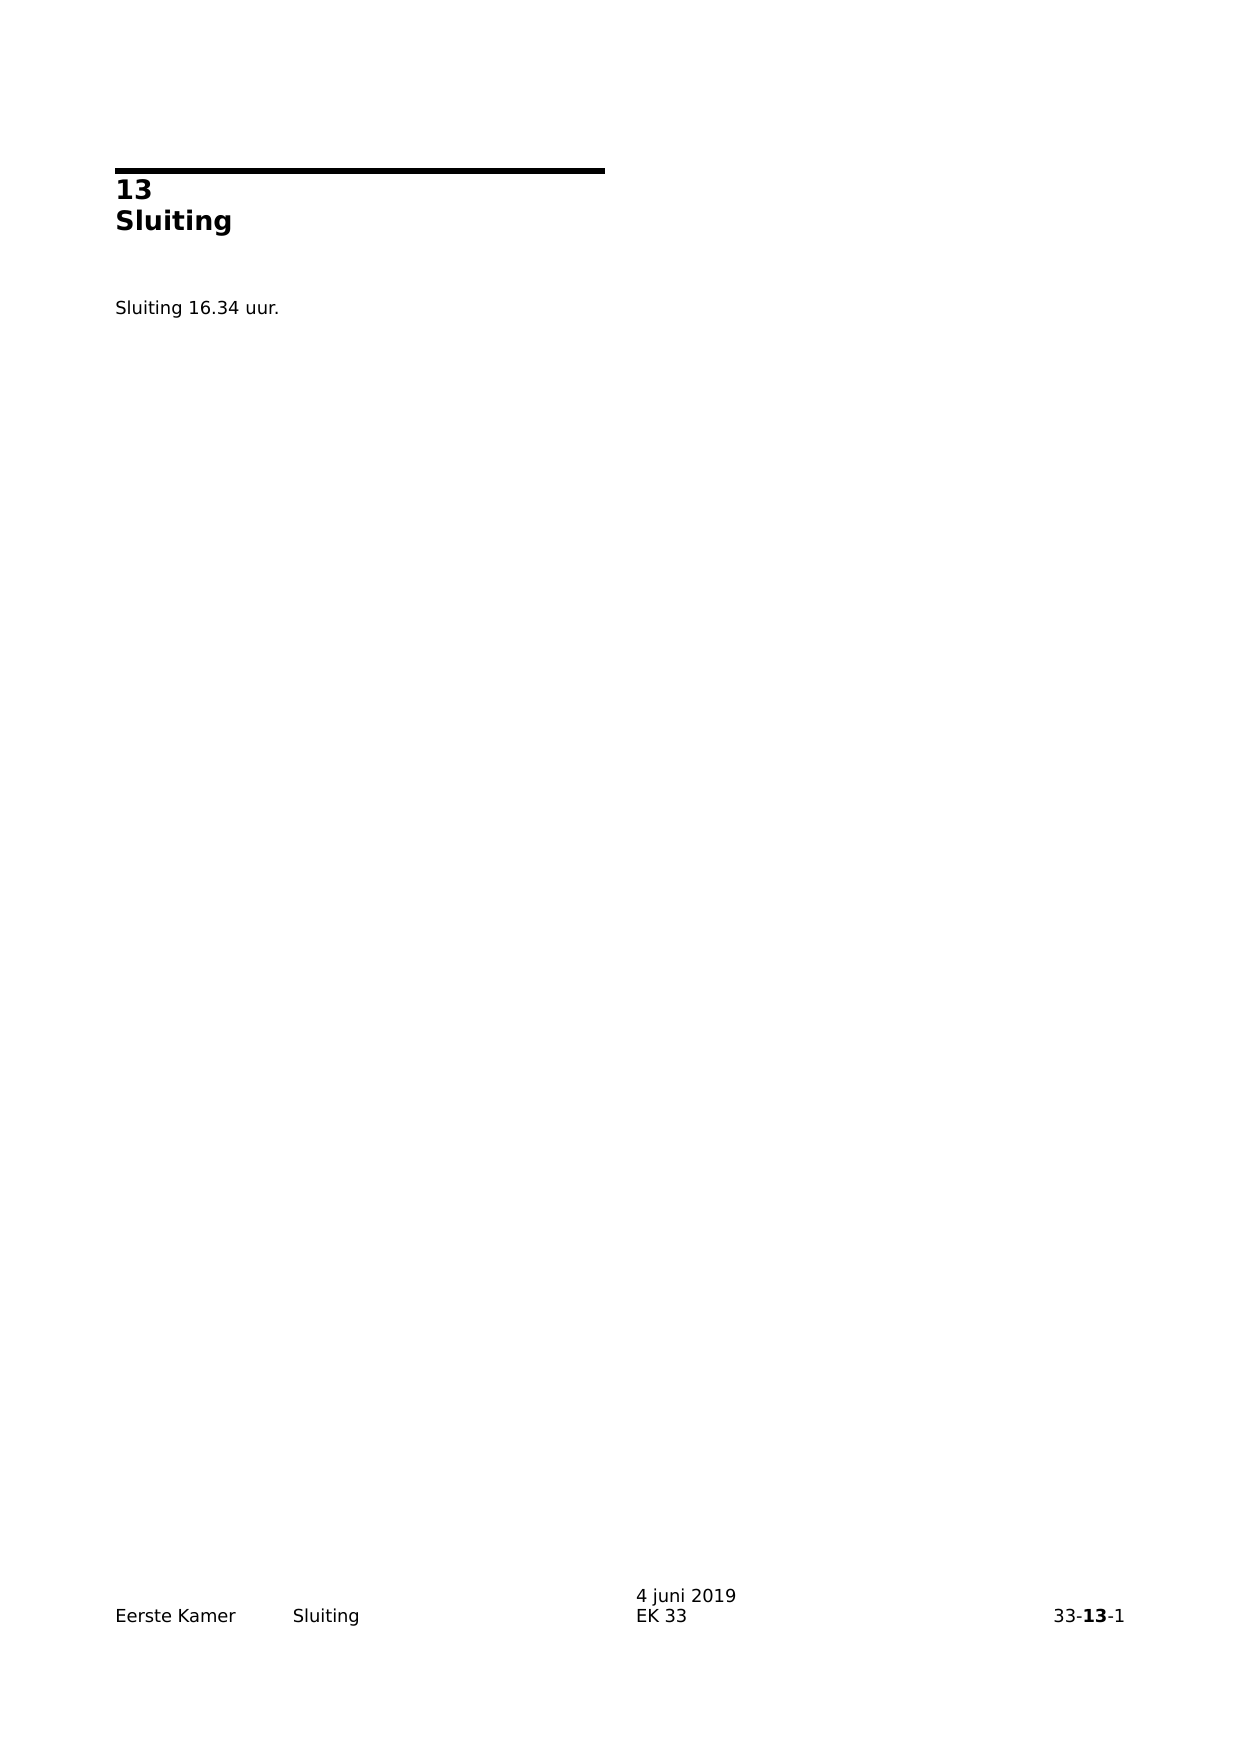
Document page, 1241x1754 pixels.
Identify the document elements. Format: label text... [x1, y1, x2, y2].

title 13 Sluiting [115, 174, 605, 237]
text Sluiting 16.34 uur. [115, 298, 605, 318]
